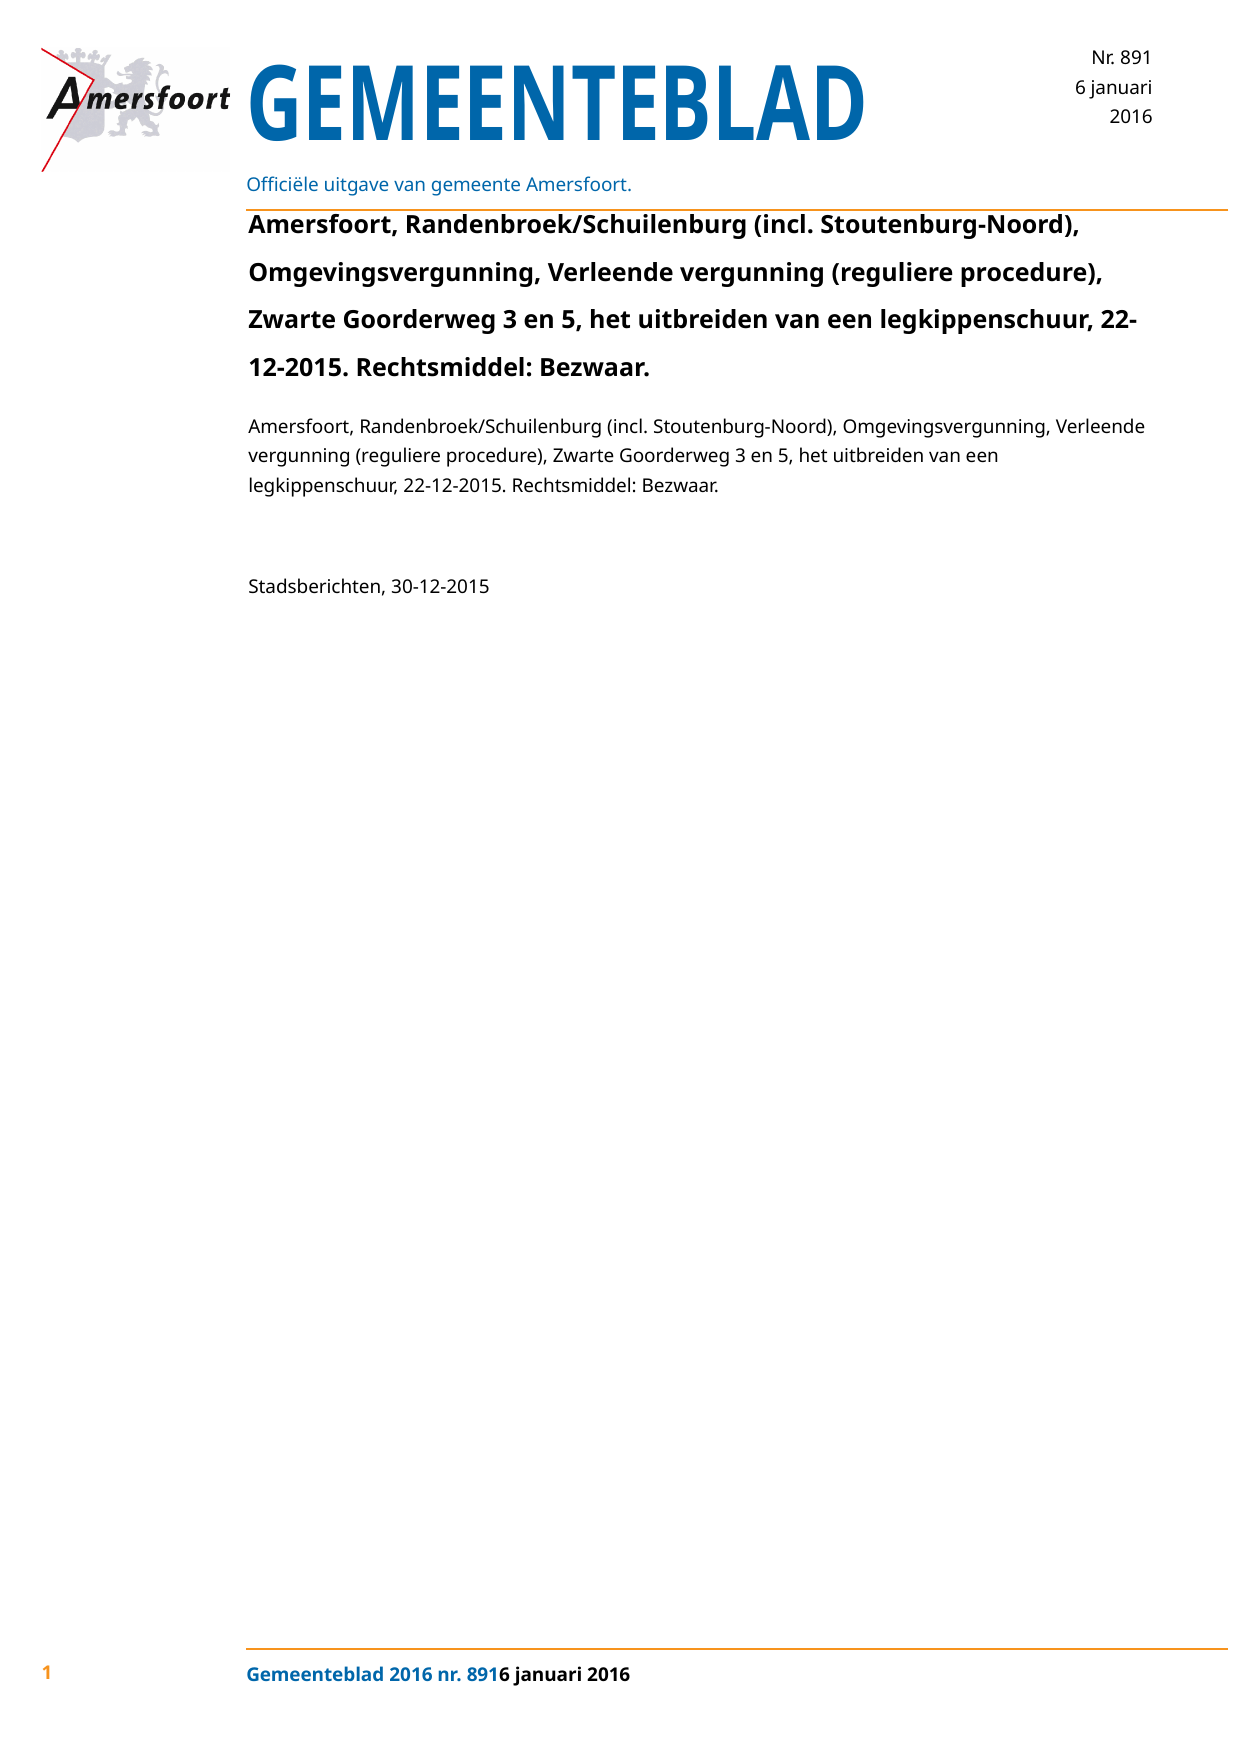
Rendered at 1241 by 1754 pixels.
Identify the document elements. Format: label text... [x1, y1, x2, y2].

picture [41, 47, 231, 172]
text Stadsberichten, 30-12-2015 [248, 573, 1152, 599]
text Amersfoort, Randenbroek/Schuilenburg (incl. Stoutenburg-Noord), Omgevingsvergunning, Verleende vergunning (reguliere procedure), Zwarte Goorderweg 3 en 5, het uitbreiden van een legkippenschuur, 22-12-2015. Rechtsmiddel: Bezwaar. [248, 211, 1152, 384]
text Amersfoort, Randenbroek/Schuilenburg (incl. Stoutenburg-Noord), Omgevingsvergunning, Verleende vergunning (reguliere procedure), Zwarte Goorderweg 3 en 5, het uitbreiden van een legkippenschuur, 22-12-2015. Rechtsmiddel: Bezwaar. [248, 413, 1152, 498]
